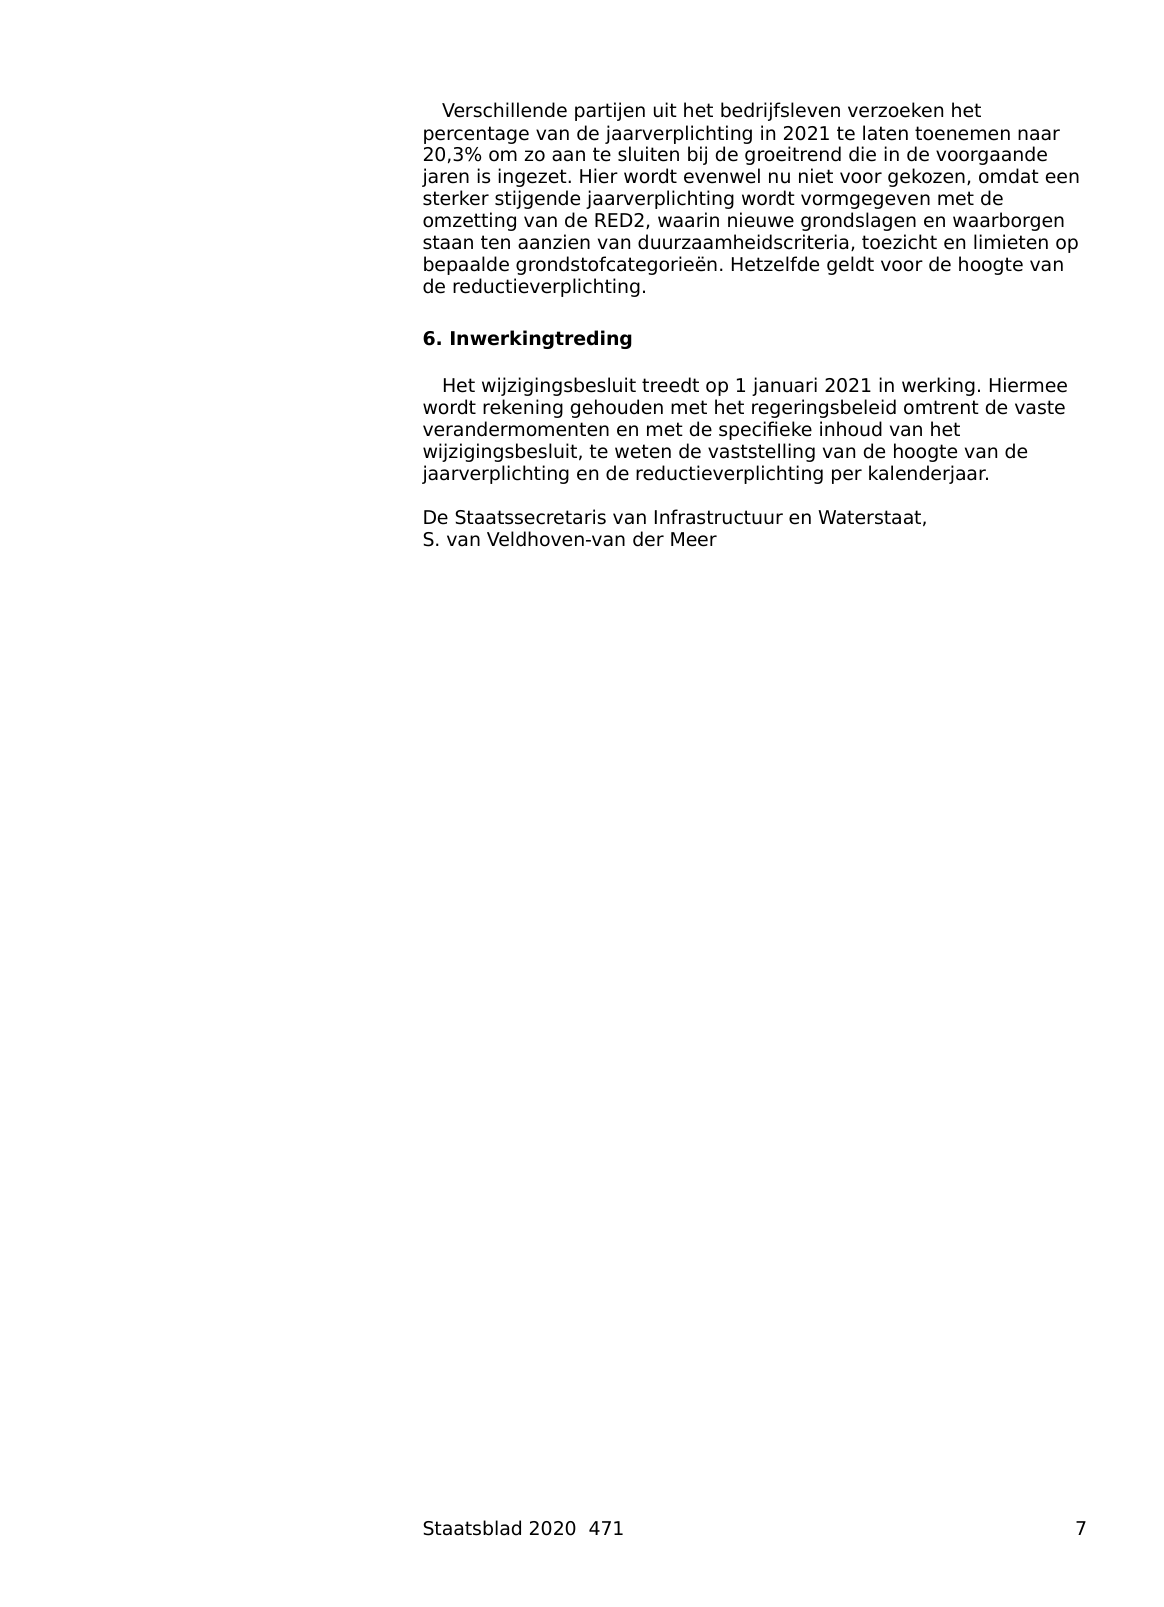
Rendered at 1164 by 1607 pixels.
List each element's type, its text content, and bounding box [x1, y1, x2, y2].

text Het wijzigingsbesluit treedt op 1 januari 2021 in werking. Hiermee wordt rekening gehouden met het regeringsbeleid omtrent de vaste verandermomenten en met de specifieke inhoud van het wijzigingsbesluit, te weten de vaststelling van de hoogte van de jaarverplichting en de reductieverplichting per kalenderjaar. [422, 375, 1087, 485]
text Verschillende partijen uit het bedrijfsleven verzoeken het percentage van de jaarverplichting in 2021 te laten toenemen naar 20,3% om zo aan te sluiten bij de groeitrend die in de voorgaande jaren is ingezet. Hier wordt evenwel nu niet voor gekozen, omdat een sterker stijgende jaarverplichting wordt vormgegeven met de omzetting van de RED2, waarin nieuwe grondslagen en waarborgen staan ten aanzien van duurzaamheidscriteria, toezicht en limieten op bepaalde grondstofcategorieën. Hetzelfde geldt voor de hoogte van de reductieverplichting. [422, 100, 1087, 298]
text De Staatssecretaris van Infrastructuur en Waterstaat, S. van Veldhoven-van der Meer [422, 507, 1087, 551]
subtitle 6. Inwerkingtreding [422, 328, 1087, 350]
